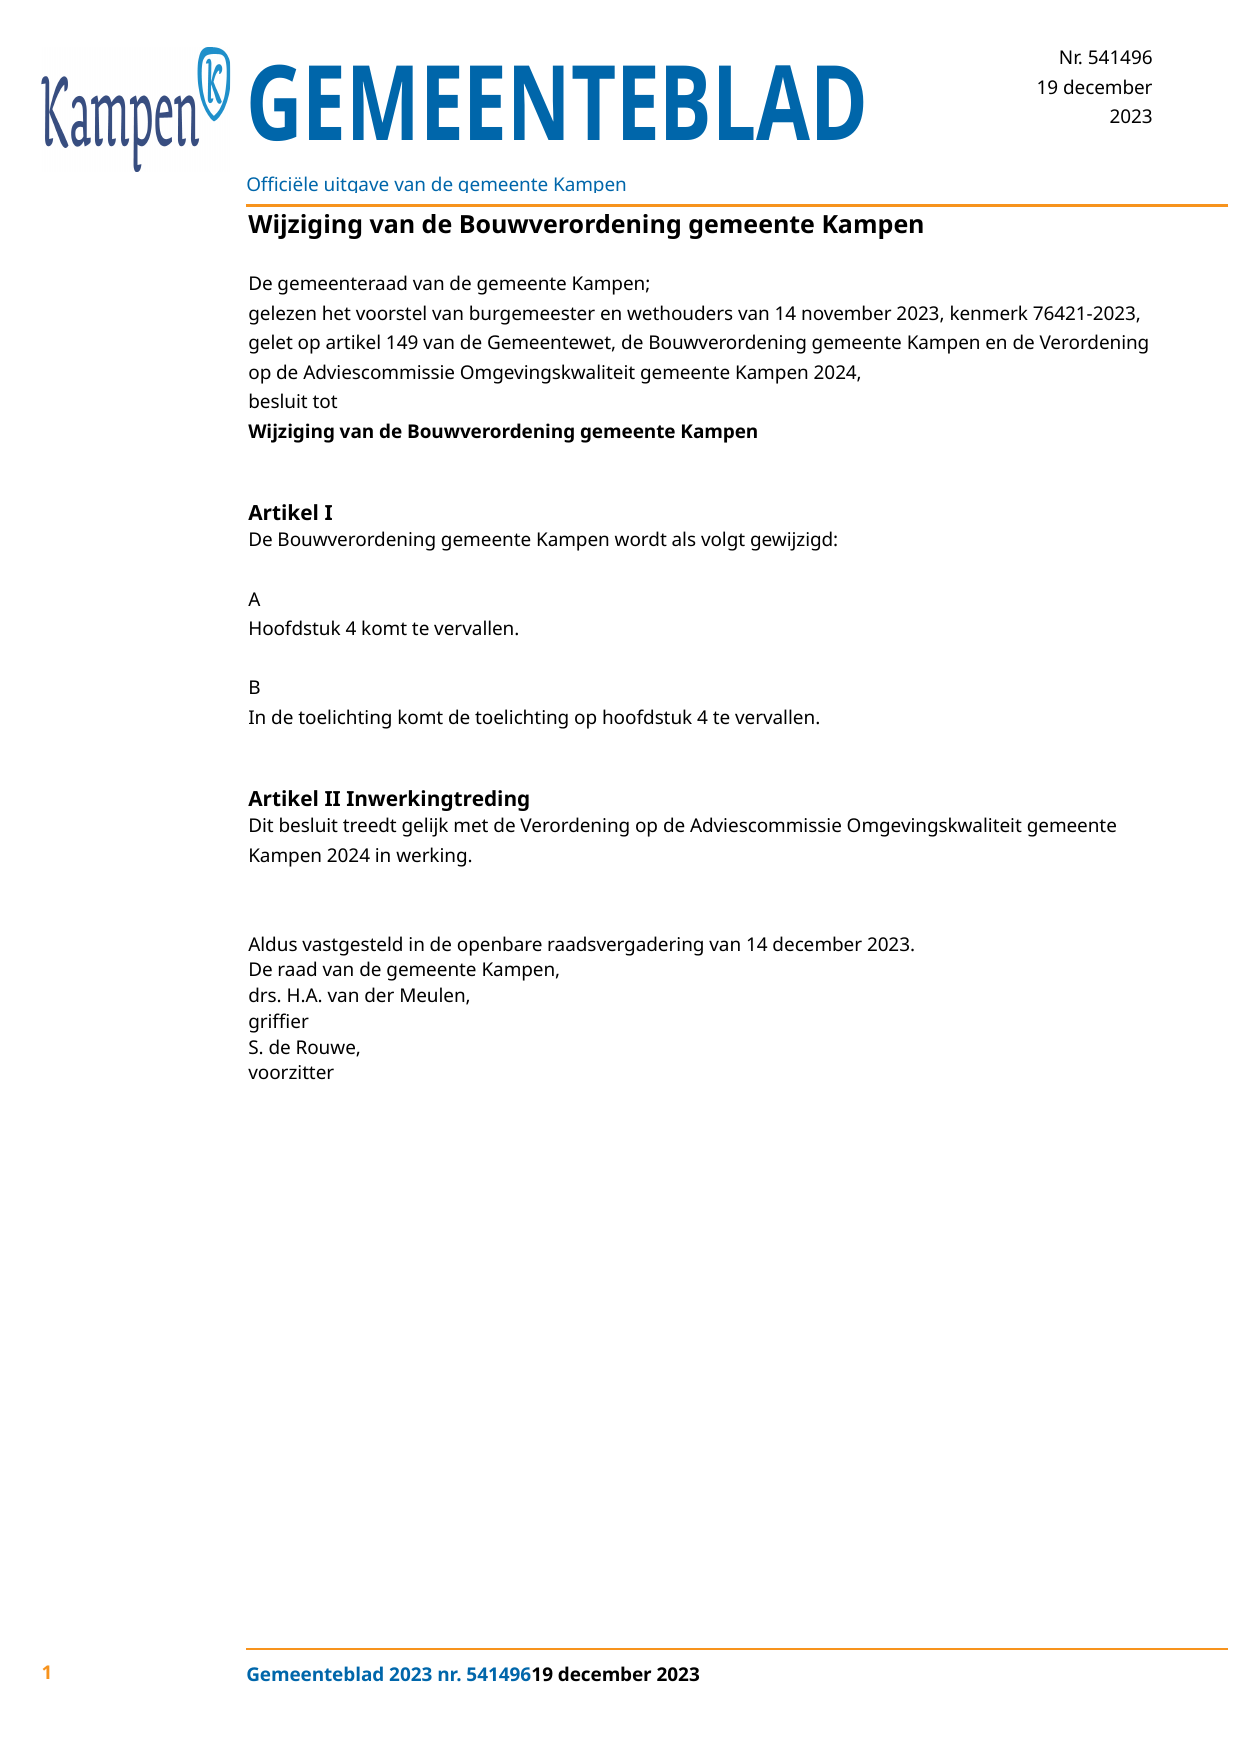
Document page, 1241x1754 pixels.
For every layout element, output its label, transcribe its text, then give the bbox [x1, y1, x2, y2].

text A [248, 586, 1152, 612]
text Artikel I [248, 498, 1152, 527]
text B [248, 674, 1152, 700]
text De Bouwverordening gemeente Kampen wordt als volgt gewijzigd: [248, 527, 1152, 552]
text Wijziging van de Bouwverordening gemeente Kampen [248, 207, 1152, 241]
text Wijziging van de Bouwverordening gemeente Kampen [248, 418, 1152, 444]
text besluit tot [248, 389, 1152, 414]
text De gemeenteraad van de gemeente Kampen; [248, 270, 1152, 296]
text gelet op artikel 149 van de Gemeentewet, de Bouwverordening gemeente Kampen en de Verordening op de Adviescommissie Omgevingskwaliteit gemeente Kampen 2024, [248, 329, 1152, 385]
picture [41, 47, 231, 172]
text Dit besluit treedt gelijk met de Verordening op de Adviescommissie Omgevingskwaliteit gemeente Kampen 2024 in werking. [248, 813, 1152, 868]
text gelezen het voorstel van burgemeester en wethouders van 14 november 2023, kenmerk 76421-2023, [248, 300, 1152, 326]
text Aldus vastgesteld in de openbare raadsvergadering van 14 december 2023. [248, 931, 1152, 957]
text voorzitter [248, 1059, 1152, 1085]
text Hoofdstuk 4 komt te vervallen. [248, 615, 1152, 641]
text S. de Rouwe, [248, 1034, 1152, 1059]
text griffier [248, 1008, 1152, 1034]
text De raad van de gemeente Kampen, [248, 957, 1152, 982]
text drs. H.A. van der Meulen, [248, 982, 1152, 1008]
text In de toelichting komt de toelichting op hoofdstuk 4 te vervallen. [248, 704, 1152, 730]
text Artikel II Inwerkingtreding [248, 784, 1152, 813]
